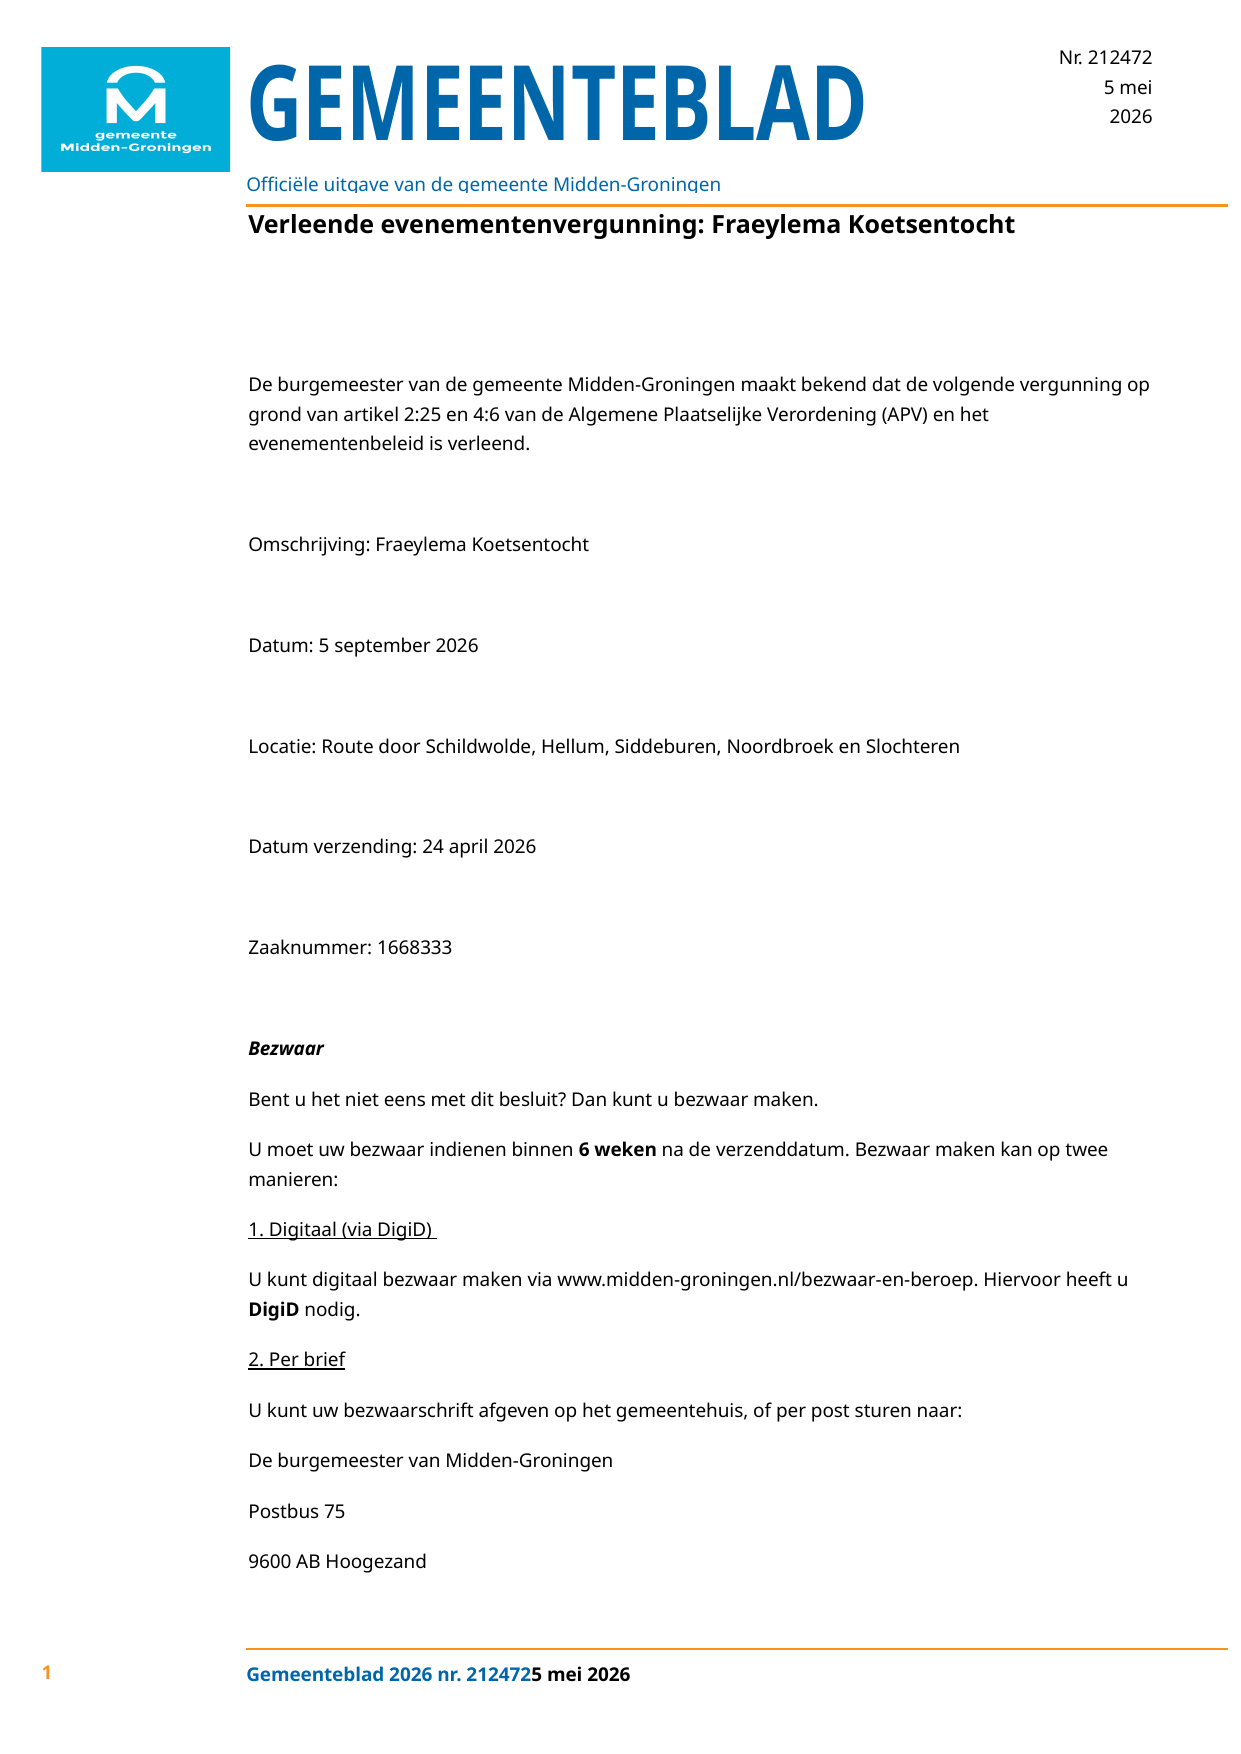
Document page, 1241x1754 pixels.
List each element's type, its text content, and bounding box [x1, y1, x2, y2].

text Bezwaar [248, 1035, 1152, 1061]
text 2. Per brief [248, 1347, 1152, 1372]
picture [108, 66, 164, 82]
text U moet uw bezwaar indienen binnen 6 weken na de verzenddatum. Bezwaar maken kan op twee manieren: [248, 1136, 1152, 1191]
text U kunt uw bezwaarschrift afgeven op het gemeentehuis, of per post sturen naar: [248, 1397, 1152, 1423]
text De burgemeester van Midden-Groningen [248, 1447, 1152, 1473]
text Locatie: Route door Schildwolde, Hellum, Siddeburen, Noordbroek en Slochteren [248, 733, 1152, 758]
text 1. Digitaal (via DigiD) [248, 1216, 1152, 1242]
text Omschrijving: Fraeylema Koetsentocht [248, 531, 1152, 557]
text U kunt digitaal bezwaar maken via www.midden-groningen.nl/bezwaar-en-beroep. Hiervoor heeft u DigiD nodig. [248, 1267, 1152, 1322]
text De burgemeester van de gemeente Midden-Groningen maakt bekend dat de volgende vergunning op grond van artikel 2:25 en 4:6 van de Algemene Plaatselijke Verordening (APV) en het evenementenbeleid is verleend. [248, 371, 1152, 456]
picture [107, 89, 165, 122]
picture [184, 146, 190, 153]
text Datum verzending: 24 april 2026 [248, 834, 1152, 859]
text Datum: 5 september 2026 [248, 632, 1152, 658]
text 9600 AB Hoogezand [248, 1548, 1152, 1574]
text Bent u het niet eens met dit besluit? Dan kunt u bezwaar maken. [248, 1086, 1152, 1111]
text Postbus 75 [248, 1498, 1152, 1523]
text Verleende evenementenvergunning: Fraeylema Koetsentocht [248, 207, 1152, 241]
text Zaaknummer: 1668333 [248, 934, 1152, 960]
